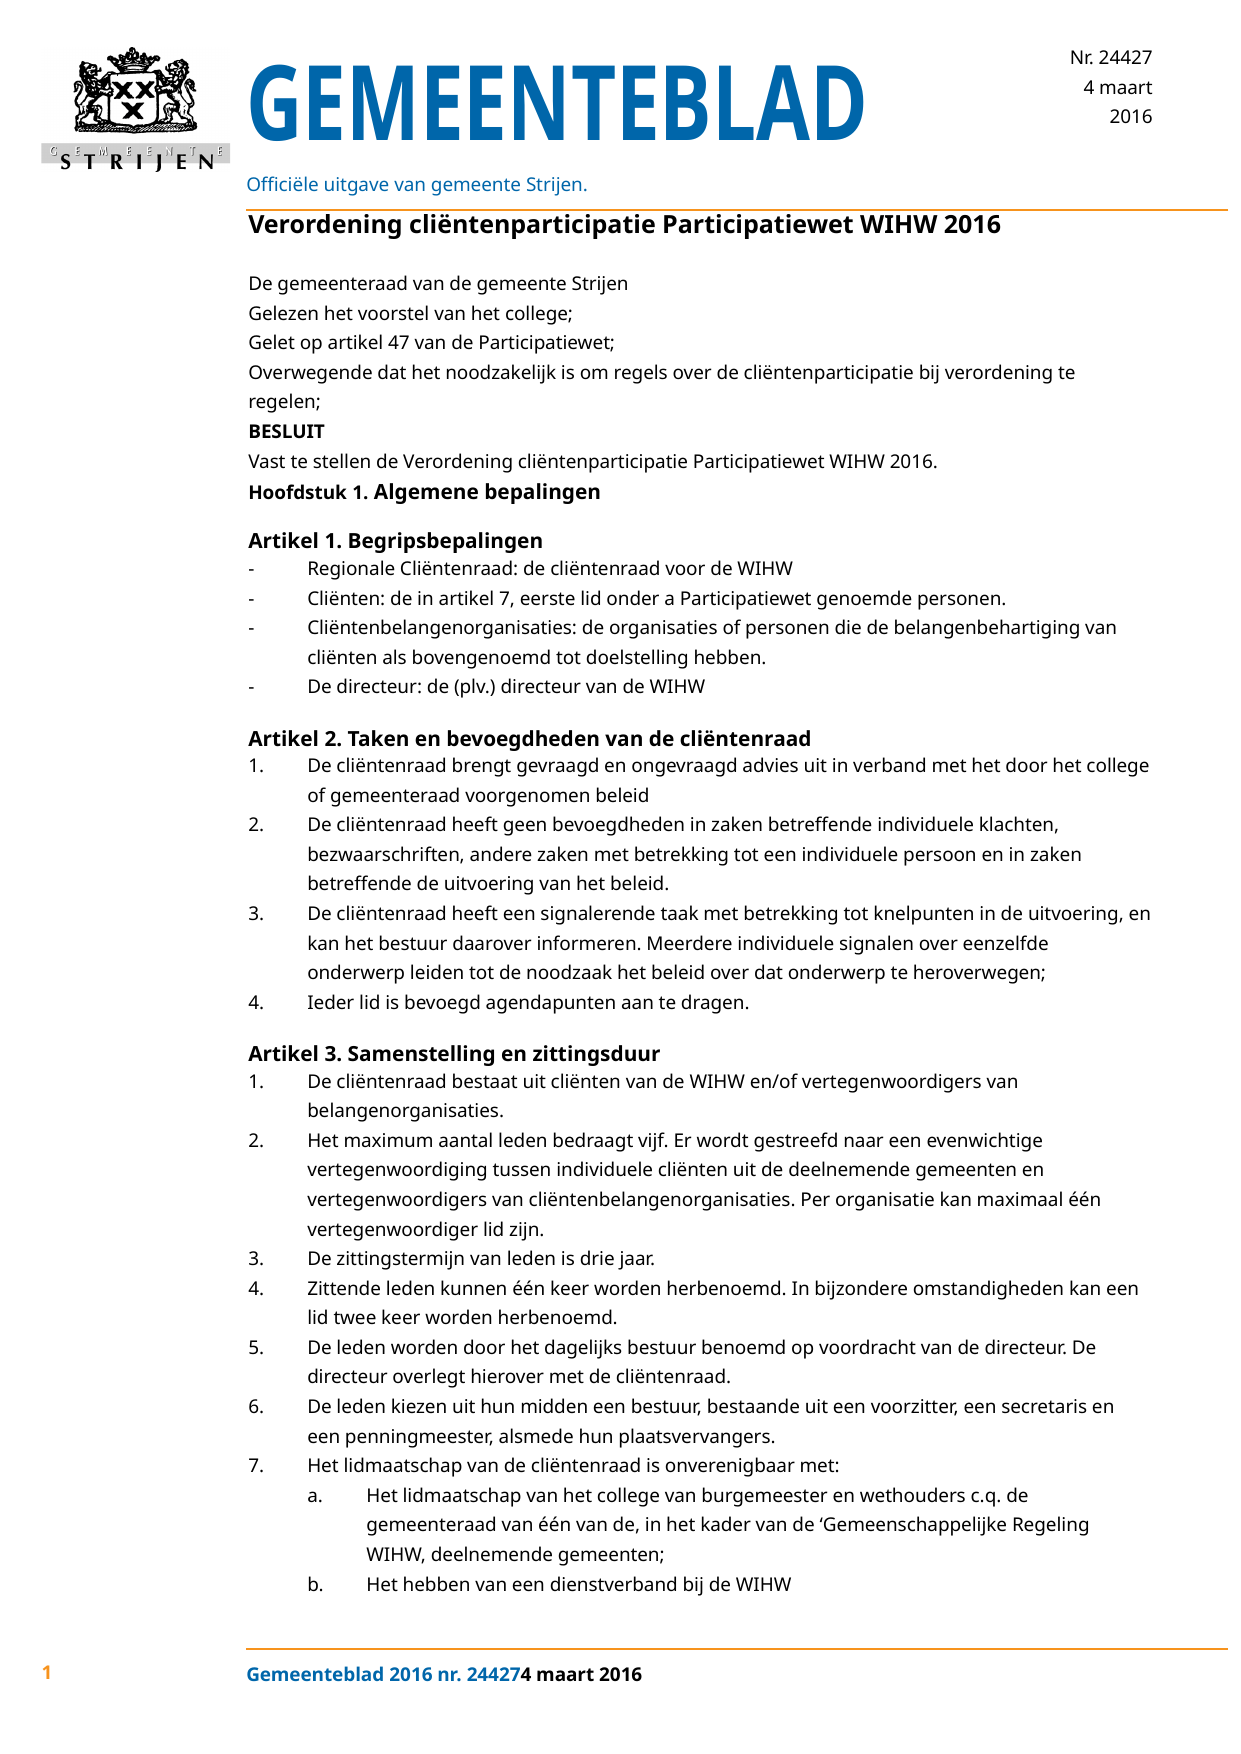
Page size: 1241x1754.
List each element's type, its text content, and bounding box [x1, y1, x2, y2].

list Het lidmaatschap van de cliëntenraad is onverenigbaar met: [248, 1452, 1152, 1478]
list Het hebben van een dienstverband bij de WIHW [307, 1571, 1152, 1596]
list Cliëntenbelangenorganisaties: de organisaties of personen die de belangenbehartiging van cliënten als bovengenoemd tot doelstelling hebben. [248, 614, 1152, 669]
list Zittende leden kunnen één keer worden herbenoemd. In bijzondere omstandigheden kan een lid twee keer worden herbenoemd. [248, 1275, 1152, 1330]
list De cliëntenraad heeft een signalerende taak met betrekking tot knelpunten in de uitvoering, en kan het bestuur daarover informeren. Meerdere individuele signalen over eenzelfde onderwerp leiden tot de noodzaak het beleid over dat onderwerp te heroverwegen; [248, 900, 1152, 985]
list Cliënten: de in artikel 7, eerste lid onder a Participatiewet genoemde personen. [248, 585, 1152, 610]
list Regionale Cliëntenraad: de cliëntenraad voor de WIHW [248, 555, 1152, 581]
text Artikel 3. Samenstelling en zittingsduur [248, 1039, 1152, 1068]
list Het maximum aantal leden bedraagt vijf. Er wordt gestreefd naar een evenwichtige vertegenwoordiging tussen individuele cliënten uit de deelnemende gemeenten en vertegenwoordigers van cliëntenbelangenorganisaties. Per organisatie kan maximaal één vertegenwoordiger lid zijn. [248, 1127, 1152, 1241]
text Verordening cliëntenparticipatie Participatiewet WIHW 2016 [248, 211, 1152, 241]
list De cliëntenraad brengt gevraagd en ongevraagd advies uit in verband met het door het college of gemeenteraad voorgenomen beleid [248, 752, 1152, 808]
list De directeur: de (plv.) directeur van de WIHW [248, 673, 1152, 699]
text Gelet op artikel 47 van de Participatiewet; [248, 329, 1152, 355]
text Overwegende dat het noodzakelijk is om regels over de cliëntenparticipatie bij verordening te regelen; [248, 359, 1152, 414]
text Vast te stellen de Verordening cliëntenparticipatie Participatiewet WIHW 2016. [248, 448, 1152, 473]
text De gemeenteraad van de gemeente Strijen [248, 270, 1152, 296]
text Gelezen het voorstel van het college; [248, 300, 1152, 326]
list Het lidmaatschap van het college van burgemeester en wethouders c.q. de gemeenteraad van één van de, in het kader van de ‘Gemeenschappelijke Regeling WIHW, deelnemende gemeenten; [307, 1482, 1152, 1567]
list De zittingstermijn van leden is drie jaar. [248, 1245, 1152, 1271]
list De leden worden door het dagelijks bestuur benoemd op voordracht van de directeur. De directeur overlegt hierover met de cliëntenraad. [248, 1334, 1152, 1389]
list De cliëntenraad heeft geen bevoegdheden in zaken betreffende individuele klachten, bezwaarschriften, andere zaken met betrekking tot een individuele persoon en in zaken betreffende de uitvoering van het beleid. [248, 811, 1152, 896]
text Artikel 1. Begripsbepalingen [248, 527, 1152, 555]
text Artikel 2. Taken en bevoegdheden van de cliëntenraad [248, 724, 1152, 752]
list Ieder lid is bevoegd agendapunten aan te dragen. [248, 989, 1152, 1015]
list De cliëntenraad bestaat uit cliënten van de WIHW en/of vertegenwoordigers van belangenorganisaties. [248, 1068, 1152, 1123]
text BESLUIT [248, 418, 1152, 444]
text Hoofdstuk 1. Algemene bepalingen [248, 477, 1152, 506]
picture [41, 47, 231, 172]
list De leden kiezen uit hun midden een bestuur, bestaande uit een voorzitter, een secretaris en een penningmeester, alsmede hun plaatsvervangers. [248, 1393, 1152, 1448]
